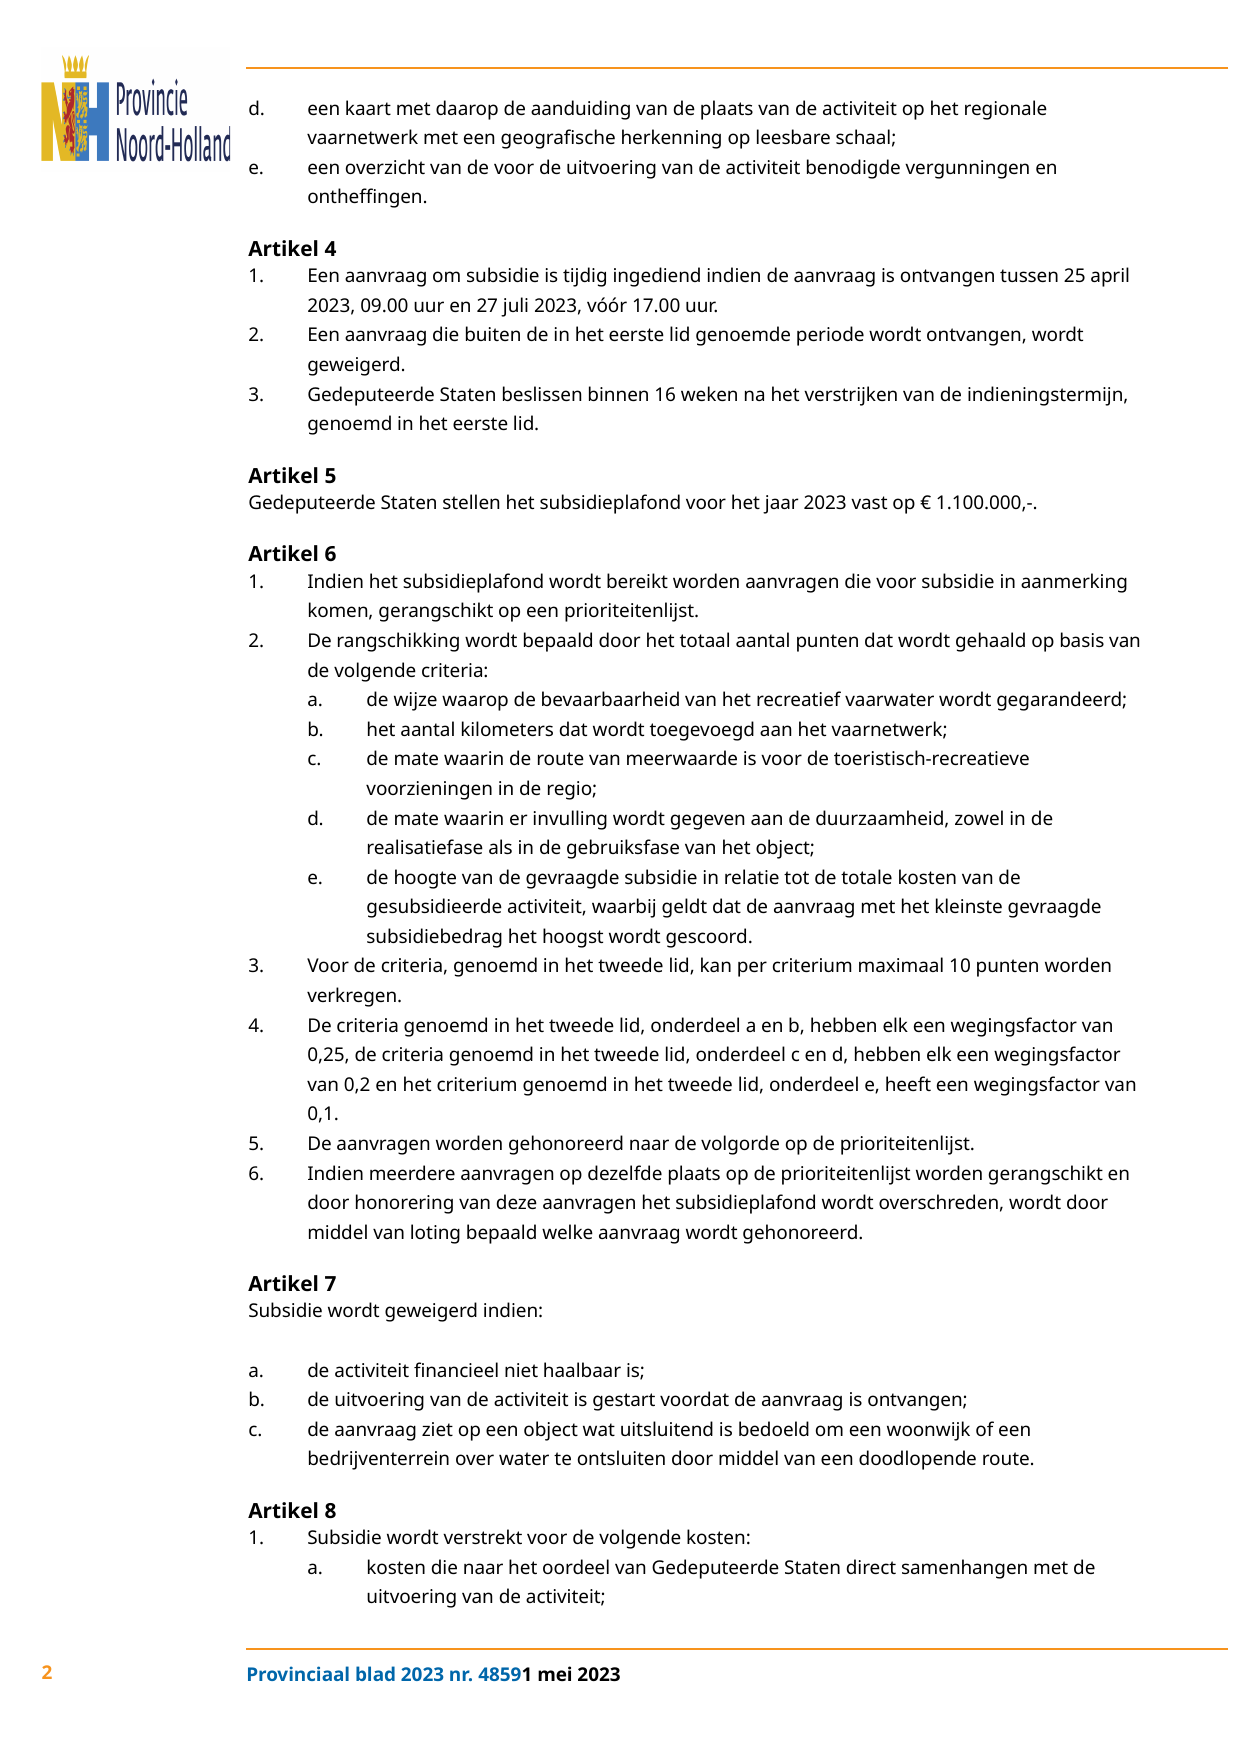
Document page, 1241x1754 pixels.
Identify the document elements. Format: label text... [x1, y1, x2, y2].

list Indien meerdere aanvragen op dezelfde plaats op de prioriteitenlijst worden gerangschikt en door honorering van deze aanvragen het subsidieplafond wordt overschreden, wordt door middel van loting bepaald welke aanvraag wordt gehonoreerd. [248, 1160, 1152, 1244]
text Artikel 8 [248, 1496, 1152, 1524]
list De rangschikking wordt bepaald door het totaal aantal punten dat wordt gehaald op basis van de volgende criteria: [248, 627, 1152, 682]
text Subsidie wordt geweigerd indien: [248, 1298, 1152, 1323]
list Een aanvraag die buiten de in het eerste lid genoemde periode wordt ontvangen, wordt geweigerd. [248, 322, 1152, 377]
text Artikel 6 [248, 539, 1152, 568]
list de wijze waarop de bevaarbaarheid van het recreatief vaarwater wordt gegarandeerd; [307, 686, 1152, 712]
list een overzicht van de voor de uitvoering van de activiteit benodigde vergunningen en ontheffingen. [248, 154, 1152, 209]
list Gedeputeerde Staten beslissen binnen 16 weken na het verstrijken van de indieningstermijn, genoemd in het eerste lid. [248, 381, 1152, 436]
list kosten die naar het oordeel van Gedeputeerde Staten direct samenhangen met de uitvoering van de activiteit; [307, 1554, 1152, 1609]
list Voor de criteria, genoemd in het tweede lid, kan per criterium maximaal 10 punten worden verkregen. [248, 953, 1152, 1008]
list Indien het subsidieplafond wordt bereikt worden aanvragen die voor subsidie in aanmerking komen, gerangschikt op een prioriteitenlijst. [248, 568, 1152, 623]
list de hoogte van de gevraagde subsidie in relatie tot de totale kosten van de gesubsidieerde activiteit, waarbij geldt dat de aanvraag met het kleinste gevraagde subsidiebedrag het hoogst wordt gescoord. [307, 864, 1152, 949]
list de mate waarin er invulling wordt gegeven aan de duurzaamheid, zowel in de realisatiefase als in de gebruiksfase van het object; [307, 805, 1152, 860]
text Artikel 7 [248, 1269, 1152, 1298]
list de uitvoering van de activiteit is gestart voordat de aanvraag is ontvangen; [248, 1386, 1152, 1412]
list de activiteit financieel niet haalbaar is; [248, 1357, 1152, 1383]
text Artikel 4 [248, 234, 1152, 262]
list het aantal kilometers dat wordt toegevoegd aan het vaarnetwerk; [307, 716, 1152, 742]
picture [41, 47, 231, 172]
text Artikel 5 [248, 461, 1152, 489]
list De aanvragen worden gehonoreerd naar de volgorde op de prioriteitenlijst. [248, 1130, 1152, 1156]
list De criteria genoemd in het tweede lid, onderdeel a en b, hebben elk een wegingsfactor van 0,25, de criteria genoemd in het tweede lid, onderdeel c en d, hebben elk een wegingsfactor van 0,2 en het criterium genoemd in het tweede lid, onderdeel e, heeft een wegingsfactor van 0,1. [248, 1012, 1152, 1126]
list Een aanvraag om subsidie is tijdig ingediend indien de aanvraag is ontvangen tussen 25 april 2023, 09.00 uur en 27 juli 2023, vóór 17.00 uur. [248, 262, 1152, 318]
list Subsidie wordt verstrekt voor de volgende kosten: [248, 1524, 1152, 1550]
list de aanvraag ziet op een object wat uitsluitend is bedoeld om een woonwijk of een bedrijventerrein over water te ontsluiten door middel van een doodlopende route. [248, 1416, 1152, 1471]
list de mate waarin de route van meerwaarde is voor de toeristisch-recreatieve voorzieningen in de regio; [307, 746, 1152, 801]
text Gedeputeerde Staten stellen het subsidieplafond voor het jaar 2023 vast op € 1.100.000,-. [248, 489, 1152, 515]
list een kaart met daarop de aanduiding van de plaats van de activiteit op het regionale vaarnetwerk met een geografische herkenning op leesbare schaal; [248, 95, 1152, 150]
